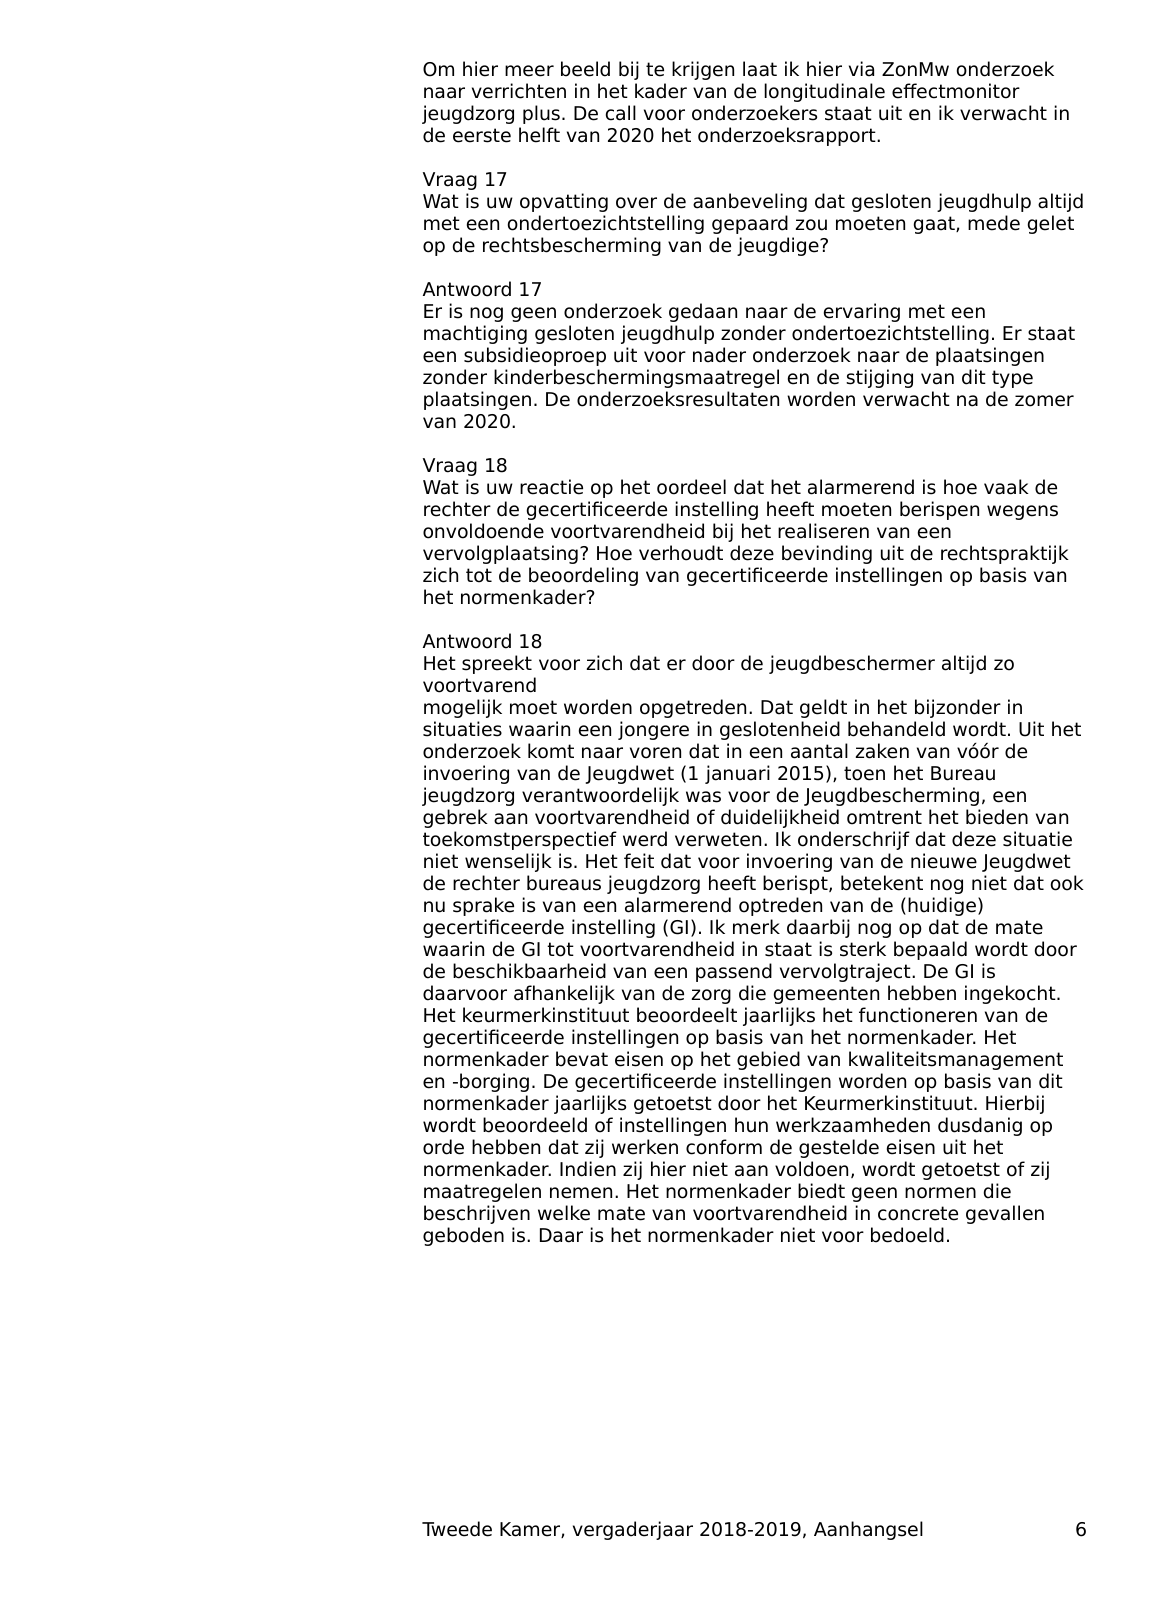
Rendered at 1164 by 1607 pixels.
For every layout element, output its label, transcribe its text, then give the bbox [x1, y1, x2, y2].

text Antwoord 17 [422, 279, 1087, 301]
text Vraag 17 [422, 169, 1087, 191]
text Antwoord 18 [422, 631, 1087, 653]
text Het spreekt voor zich dat er door de jeugdbeschermer altijd zo voortvarend [422, 653, 1087, 697]
text mogelijk moet worden opgetreden. Dat geldt in het bijzonder in situaties waarin een jongere in geslotenheid behandeld wordt. Uit het onderzoek komt naar voren dat in een aantal zaken van vóór de invoering van de Jeugdwet (1 januari 2015), toen het Bureau jeugdzorg verantwoordelijk was voor de Jeugdbescherming, een gebrek aan voortvarendheid of duidelijkheid omtrent het bieden van toekomstperspectief werd verweten. Ik onderschrijf dat deze situatie niet wenselijk is. Het feit dat voor invoering van de nieuwe Jeugdwet de rechter bureaus jeugdzorg heeft berispt, betekent nog niet dat ook nu sprake is van een alarmerend optreden van de (huidige) gecertificeerde instelling (GI). Ik merk daarbij nog op dat de mate waarin de GI tot voortvarendheid in staat is sterk bepaald wordt door de beschikbaarheid van een passend vervolgtraject. De GI is daarvoor afhankelijk van de zorg die gemeenten hebben ingekocht. [422, 697, 1087, 1005]
text Het keurmerkinstituut beoordeelt jaarlijks het functioneren van de gecertificeerde instellingen op basis van het normenkader. Het normenkader bevat eisen op het gebied van kwaliteitsmanagement en -borging. De gecertificeerde instellingen worden op basis van dit normenkader jaarlijks getoetst door het Keurmerkinstituut. Hierbij wordt beoordeeld of instellingen hun werkzaamheden dusdanig op orde hebben dat zij werken conform de gestelde eisen uit het normenkader. Indien zij hier niet aan voldoen, wordt getoetst of zij maatregelen nemen. Het normenkader biedt geen normen die beschrijven welke mate van voortvarendheid in concrete gevallen geboden is. Daar is het normenkader niet voor bedoeld. [422, 1005, 1087, 1247]
text Vraag 18 [422, 455, 1087, 477]
text Wat is uw opvatting over de aanbeveling dat gesloten jeugdhulp altijd met een ondertoezichtstelling gepaard zou moeten gaat, mede gelet op de rechtsbescherming van de jeugdige? [422, 191, 1087, 257]
text Er is nog geen onderzoek gedaan naar de ervaring met een machtiging gesloten jeugdhulp zonder ondertoezichtstelling. Er staat een subsidieoproep uit voor nader onderzoek naar de plaatsingen zonder kinderbeschermingsmaatregel en de stijging van dit type plaatsingen. De onderzoeksresultaten worden verwacht na de zomer van 2020. [422, 301, 1087, 433]
text Om hier meer beeld bij te krijgen laat ik hier via ZonMw onderzoek naar verrichten in het kader van de longitudinale effectmonitor jeugdzorg plus. De call voor onderzoekers staat uit en ik verwacht in de eerste helft van 2020 het onderzoeksrapport. [422, 59, 1087, 147]
text Wat is uw reactie op het oordeel dat het alarmerend is hoe vaak de rechter de gecertificeerde instelling heeft moeten berispen wegens onvoldoende voortvarendheid bij het realiseren van een vervolgplaatsing? Hoe verhoudt deze bevinding uit de rechtspraktijk zich tot de beoordeling van gecertificeerde instellingen op basis van het normenkader? [422, 477, 1087, 609]
